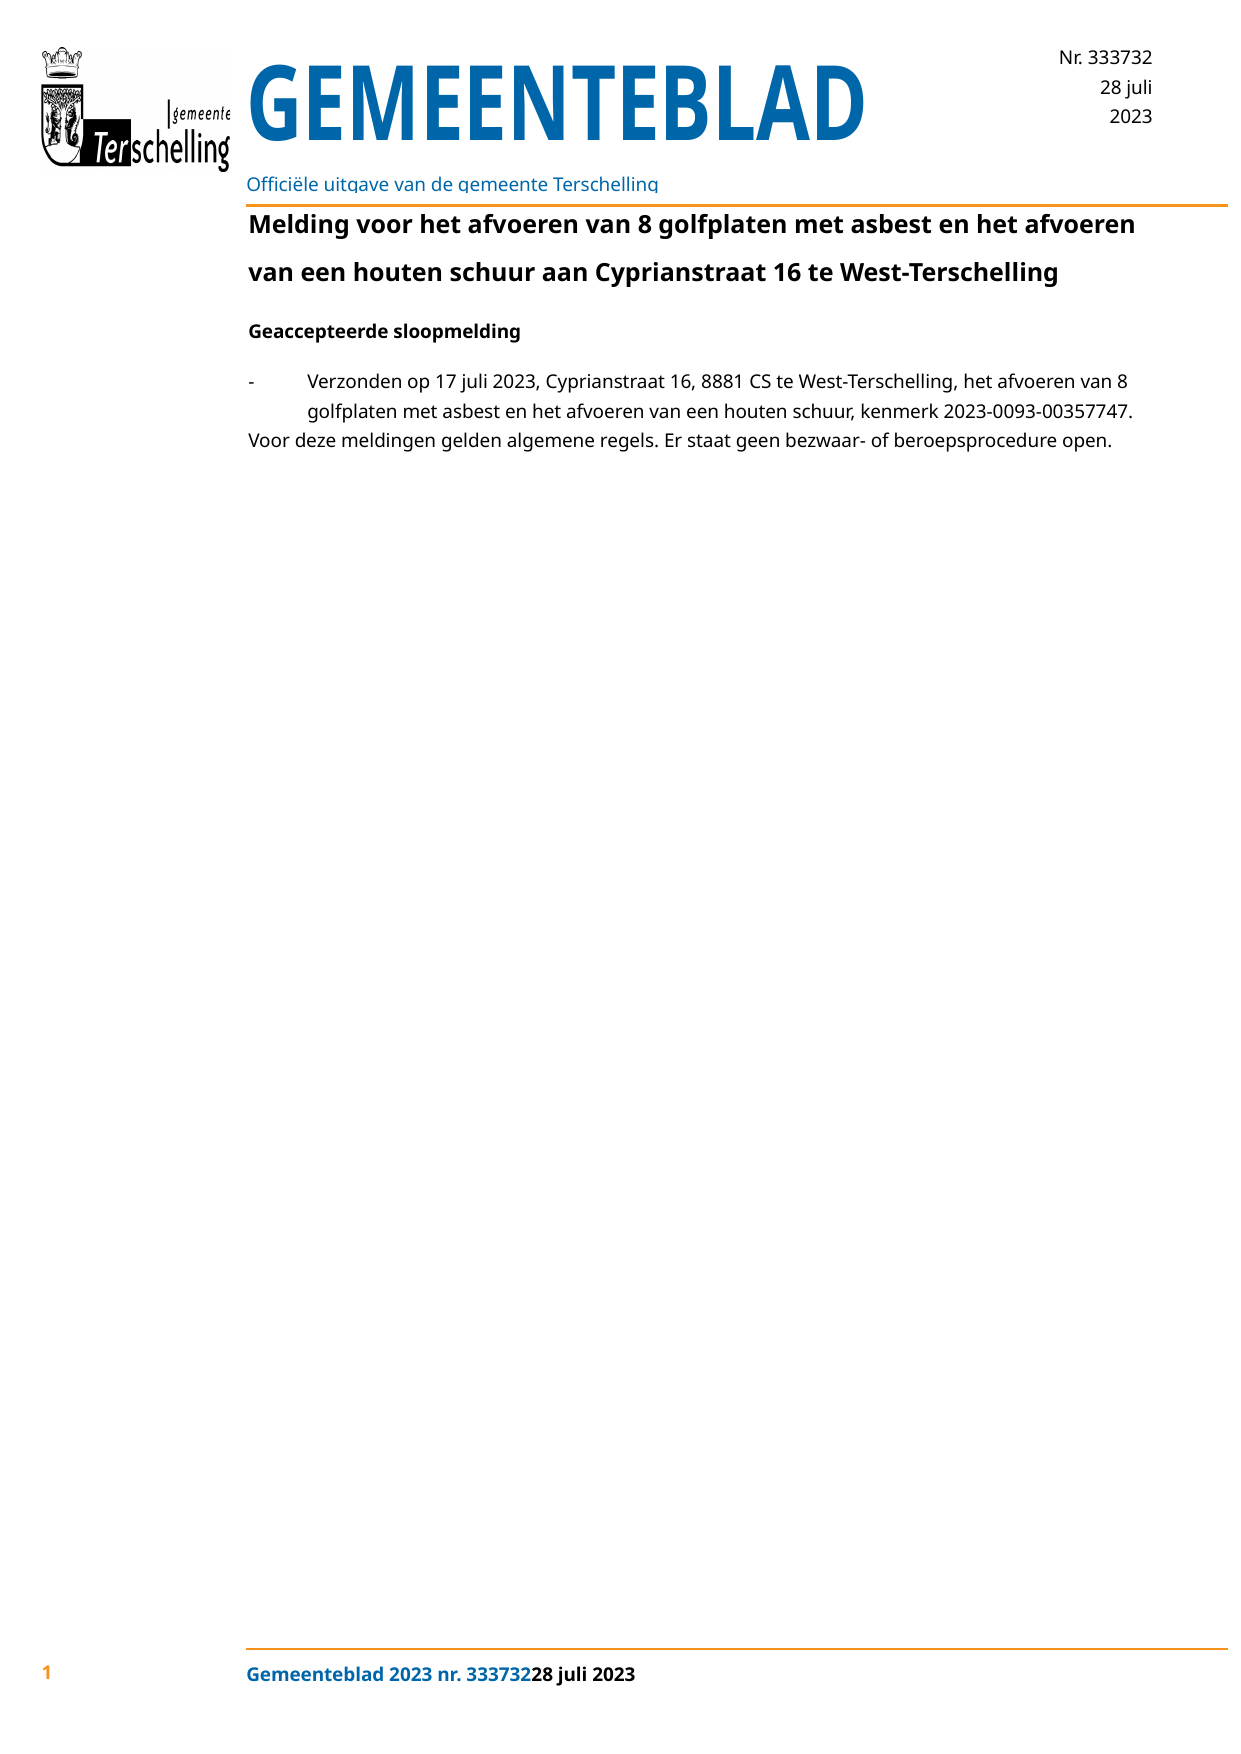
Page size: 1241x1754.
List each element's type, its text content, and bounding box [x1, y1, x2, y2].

text Voor deze meldingen gelden algemene regels. Er staat geen bezwaar- of beroepsprocedure open. [248, 427, 1152, 453]
picture [41, 47, 231, 172]
list Verzonden op 17 juli 2023, Cyprianstraat 16, 8881 CS te West-Terschelling, het afvoeren van 8 golfplaten met asbest en het afvoeren van een houten schuur, kenmerk 2023-0093-00357747. [248, 368, 1152, 424]
text Geaccepteerde sloopmelding [248, 318, 1152, 344]
text Melding voor het afvoeren van 8 golfplaten met asbest en het afvoeren van een houten schuur aan Cyprianstraat 16 te West-Terschelling [248, 207, 1152, 288]
